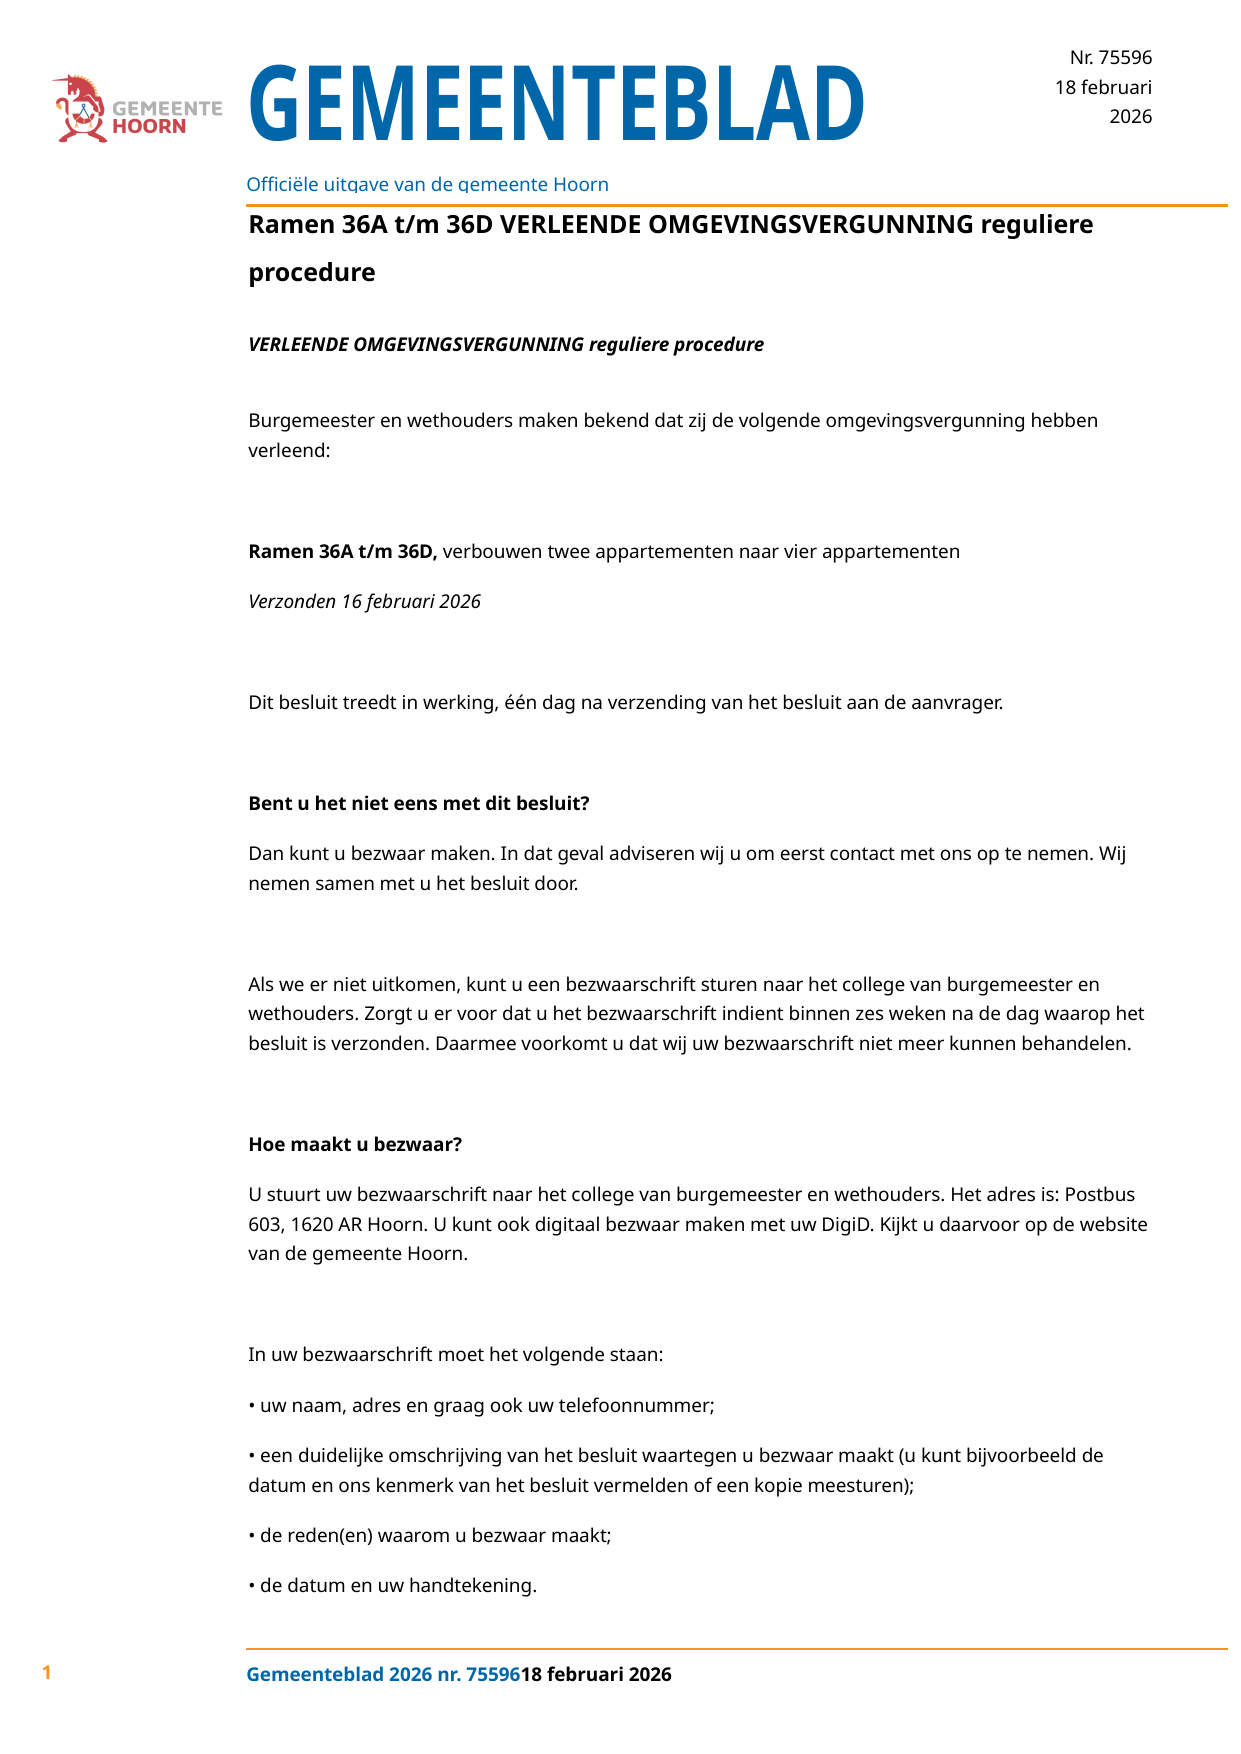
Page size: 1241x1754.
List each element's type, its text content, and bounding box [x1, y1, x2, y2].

text • de reden(en) waarom u bezwaar maakt; [248, 1522, 1152, 1548]
text Dan kunt u bezwaar maken. In dat geval adviseren wij u om eerst contact met ons op te nemen. Wij nemen samen met u het besluit door. [248, 841, 1152, 896]
text U stuurt uw bezwaarschrift naar het college van burgemeester en wethouders. Het adres is: Postbus 603, 1620 AR Hoorn. U kunt ook digitaal bezwaar maken met uw DigiD. Kijkt u daarvoor op de website van de gemeente Hoorn. [248, 1181, 1152, 1266]
text Als we er niet uitkomen, kunt u een bezwaarschrift sturen naar het college van burgemeester en wethouders. Zorgt u er voor dat u het bezwaarschrift indient binnen zes weken na de dag waarop het besluit is verzonden. Daarmee voorkomt u dat wij uw bezwaarschrift niet meer kunnen behandelen. [248, 971, 1152, 1056]
text Burgemeester en wethouders maken bekend dat zij de volgende omgevingsvergunning hebben verleend: [248, 408, 1152, 463]
text Dit besluit treedt in werking, één dag na verzending van het besluit aan de aanvrager. [248, 689, 1152, 715]
text VERLEENDE OMGEVINGSVERGUNNING reguliere procedure [248, 331, 1152, 357]
text Verzonden 16 februari 2026 [248, 588, 1152, 614]
text Bent u het niet eens met dit besluit? [248, 790, 1152, 816]
picture [41, 47, 231, 172]
text Hoe maakt u bezwaar? [248, 1131, 1152, 1157]
text Ramen 36A t/m 36D, verbouwen twee appartementen naar vier appartementen [248, 538, 1152, 564]
text • een duidelijke omschrijving van het besluit waartegen u bezwaar maakt (u kunt bijvoorbeeld de datum en ons kenmerk van het besluit vermelden of een kopie meesturen); [248, 1442, 1152, 1497]
text In uw bezwaarschrift moet het volgende staan: [248, 1341, 1152, 1367]
text • de datum en uw handtekening. [248, 1573, 1152, 1598]
text • uw naam, adres en graag ook uw telefoonnummer; [248, 1392, 1152, 1417]
text Ramen 36A t/m 36D VERLEENDE OMGEVINGSVERGUNNING reguliere procedure [248, 207, 1152, 288]
